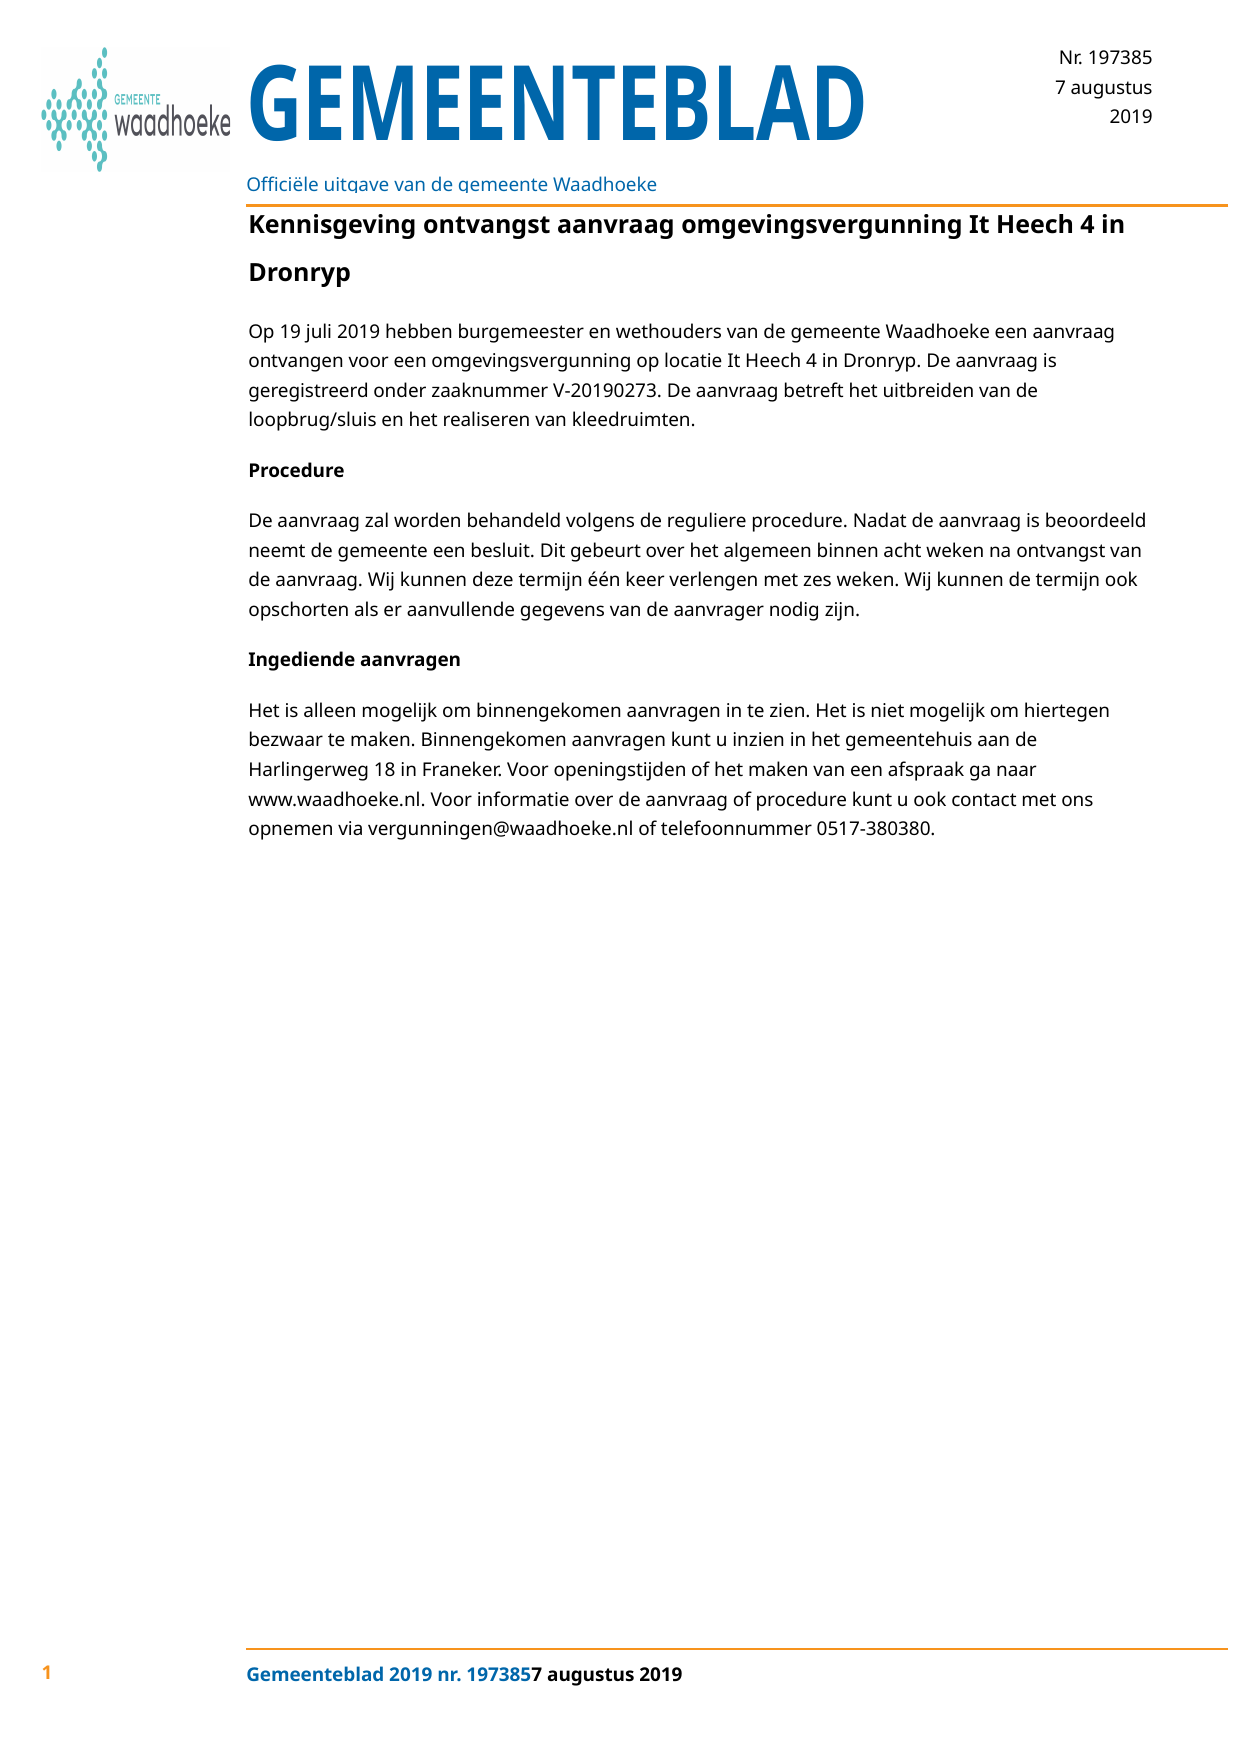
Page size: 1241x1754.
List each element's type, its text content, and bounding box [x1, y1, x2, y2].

text Het is alleen mogelijk om binnengekomen aanvragen in te zien. Het is niet mogelijk om hiertegen bezwaar te maken. Binnengekomen aanvragen kunt u inzien in het gemeentehuis aan de Harlingerweg 18 in Franeker. Voor openingstijden of het maken van een afspraak ga naar www.waadhoeke.nl. Voor informatie over de aanvraag of procedure kunt u ook contact met ons opnemen via vergunningen@waadhoeke.nl of telefoonnummer 0517-380380. [248, 697, 1152, 841]
text Procedure [248, 457, 1152, 483]
text De aanvraag zal worden behandeld volgens de reguliere procedure. Nadat de aanvraag is beoordeeld neemt de gemeente een besluit. Dit gebeurt over het algemeen binnen acht weken na ontvangst van de aanvraag. Wij kunnen deze termijn één keer verlengen met zes weken. Wij kunnen de termijn ook opschorten als er aanvullende gegevens van de aanvrager nodig zijn. [248, 507, 1152, 622]
picture [41, 47, 231, 172]
text Kennisgeving ontvangst aanvraag omgevingsvergunning It Heech 4 in Dronryp [248, 207, 1152, 288]
text Op 19 juli 2019 hebben burgemeester en wethouders van de gemeente Waadhoeke een aanvraag ontvangen voor een omgevingsvergunning op locatie It Heech 4 in Dronryp. De aanvraag is geregistreerd onder zaaknummer V-20190273. De aanvraag betreft het uitbreiden van de loopbrug/sluis en het realiseren van kleedruimten. [248, 318, 1152, 432]
text Ingediende aanvragen [248, 647, 1152, 672]
